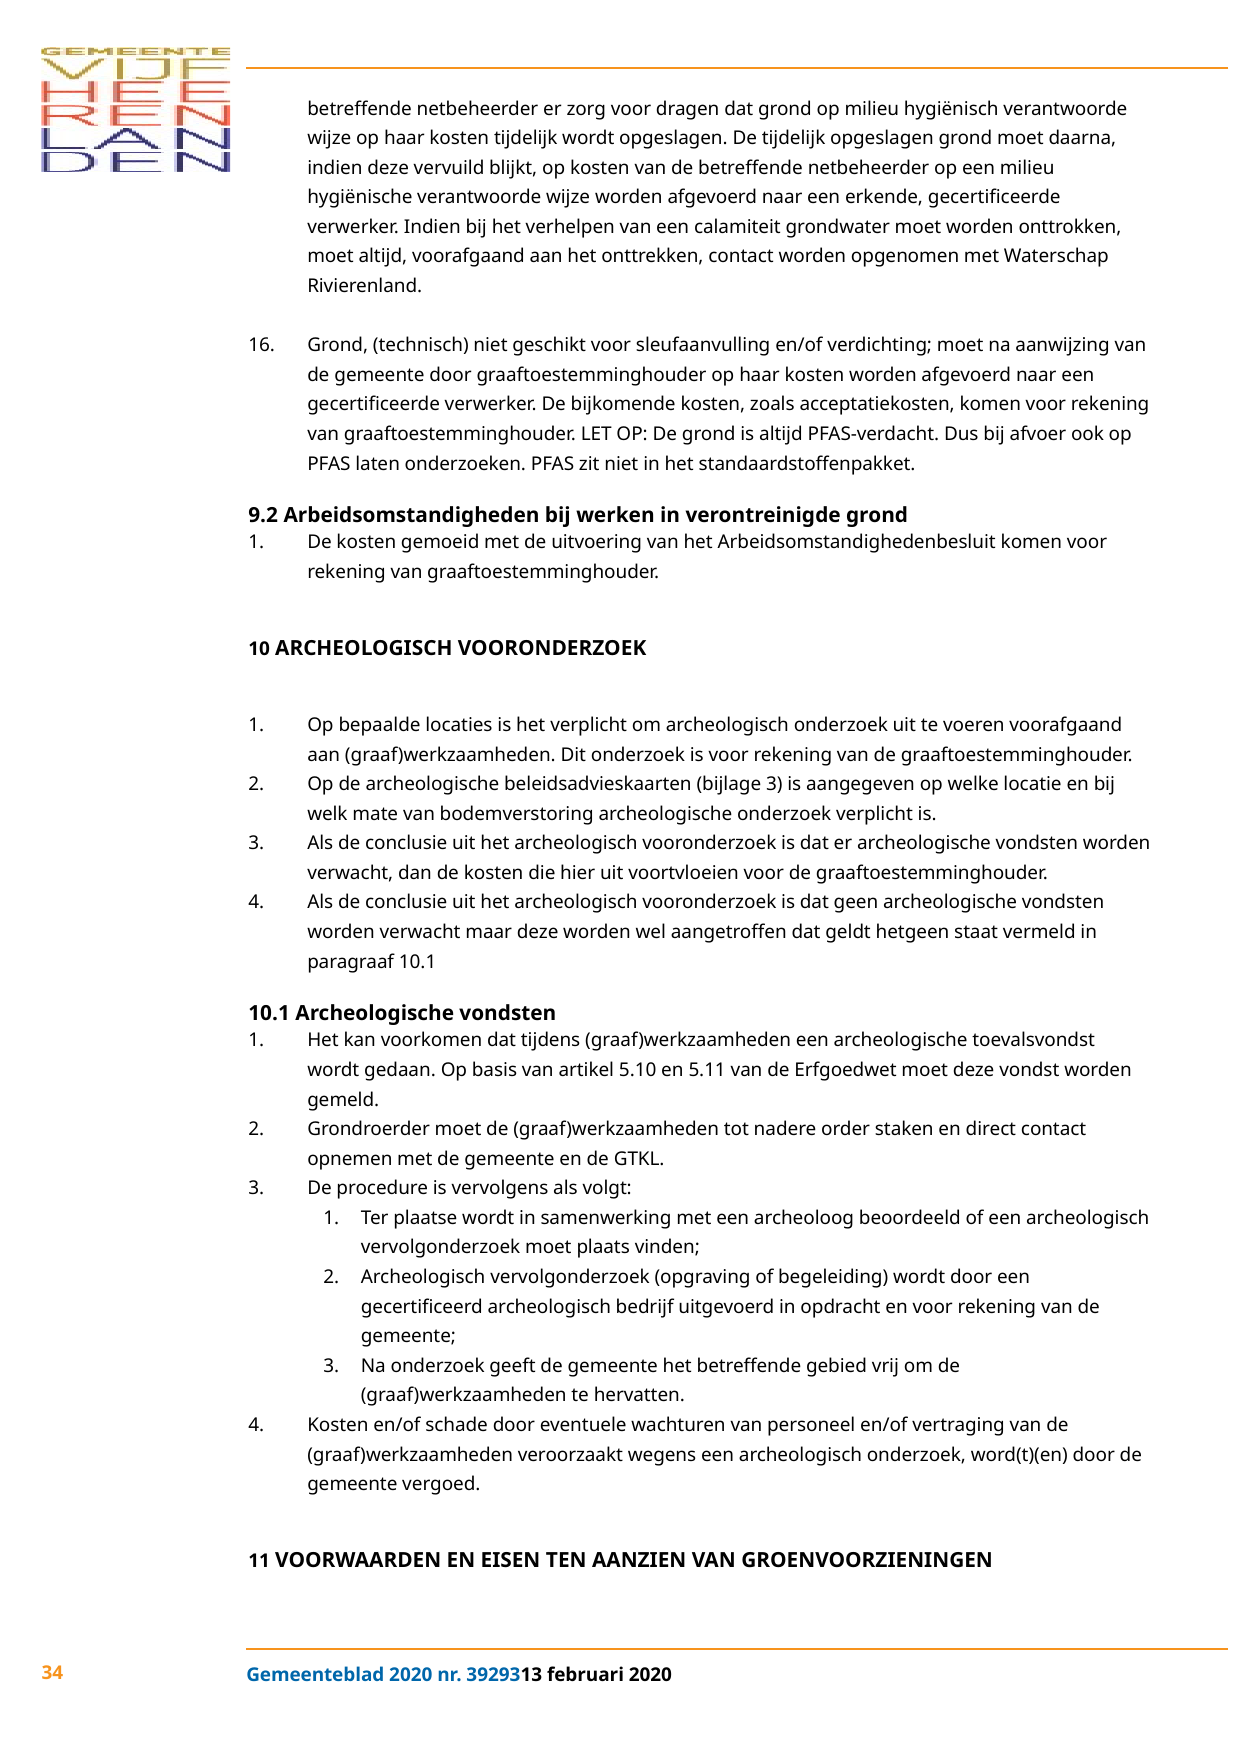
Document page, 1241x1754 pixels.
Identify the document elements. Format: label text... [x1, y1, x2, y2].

list Het kan voorkomen dat tijdens (graaf)werkzaamheden een archeologische toevalsvondst wordt gedaan. Op basis van artikel 5.10 en 5.11 van de Erfgoedwet moet deze vondst worden gemeld. [248, 1027, 1152, 1112]
list Ter plaatse wordt in samenwerking met een archeoloog beoordeeld of een archeologisch vervolgonderzoek moet plaats vinden; [323, 1204, 1152, 1259]
list Grondroerder moet de (graaf)werkzaamheden tot nadere order staken en direct contact opnemen met de gemeente en de GTKL. [248, 1115, 1152, 1171]
text 10 ARCHEOLOGISCH VOORONDERZOEK [248, 633, 1152, 662]
text 11 VOORWAARDEN EN EISEN TEN AANZIEN VAN GROENVOORZIENINGEN [248, 1546, 1152, 1574]
list Na onderzoek geeft de gemeente het betreffende gebied vrij om de (graaf)werkzaamheden te hervatten. [323, 1352, 1152, 1407]
list Als de conclusie uit het archeologisch vooronderzoek is dat geen archeologische vondsten worden verwacht maar deze worden wel aangetroffen dat geldt hetgeen staat vermeld in paragraaf 10.1 [248, 889, 1152, 973]
picture [41, 47, 231, 172]
list Kosten en/of schade door eventuele wachturen van personeel en/of vertraging van de (graaf)werkzaamheden veroorzaakt wegens een archeologisch onderzoek, word(t)(en) door de gemeente vergoed. [248, 1411, 1152, 1496]
list Als de conclusie uit het archeologisch vooronderzoek is dat er archeologische vondsten worden verwacht, dan de kosten die hier uit voortvloeien voor de graaftoestemminghouder. [248, 829, 1152, 885]
text 9.2 Arbeidsomstandigheden bij werken in verontreinigde grond [248, 500, 1152, 529]
list Op de archeologische beleidsadvieskaarten (bijlage 3) is aangegeven op welke locatie en bij welk mate van bodemverstoring archeologische onderzoek verplicht is. [248, 770, 1152, 826]
text 10.1 Archeologische vondsten [248, 998, 1152, 1027]
list betreffende netbeheerder er zorg voor dragen dat grond op milieu hygiënisch verantwoorde wijze op haar kosten tijdelijk wordt opgeslagen. De tijdelijk opgeslagen grond moet daarna, indien deze vervuild blijkt, op kosten van de betreffende netbeheerder op een milieu hygiënische verantwoorde wijze worden afgevoerd naar een erkende, gecertificeerde verwerker. Indien bij het verhelpen van een calamiteit grondwater moet worden onttrokken, moet altijd, voorafgaand aan het onttrekken, contact worden opgenomen met Waterschap Rivierenland. [248, 95, 1152, 298]
list Op bepaalde locaties is het verplicht om archeologisch onderzoek uit te voeren voorafgaand aan (graaf)werkzaamheden. Dit onderzoek is voor rekening van de graaftoestemminghouder. [248, 711, 1152, 766]
list De procedure is vervolgens als volgt: [248, 1174, 1152, 1200]
list Grond, (technisch) niet geschikt voor sleufaanvulling en/of verdichting; moet na aanwijzing van de gemeente door graaftoestemminghouder op haar kosten worden afgevoerd naar een gecertificeerde verwerker. De bijkomende kosten, zoals acceptatiekosten, komen voor rekening van graaftoestemminghouder. LET OP: De grond is altijd PFAS-verdacht. Dus bij afvoer ook op PFAS laten onderzoeken. PFAS zit niet in het standaardstoffenpakket. [248, 331, 1152, 476]
list Archeologisch vervolgonderzoek (opgraving of begeleiding) wordt door een gecertificeerd archeologisch bedrijf uitgevoerd in opdracht en voor rekening van de gemeente; [323, 1263, 1152, 1348]
list De kosten gemoeid met de uitvoering van het Arbeidsomstandighedenbesluit komen voor rekening van graaftoestemminghouder. [248, 529, 1152, 584]
